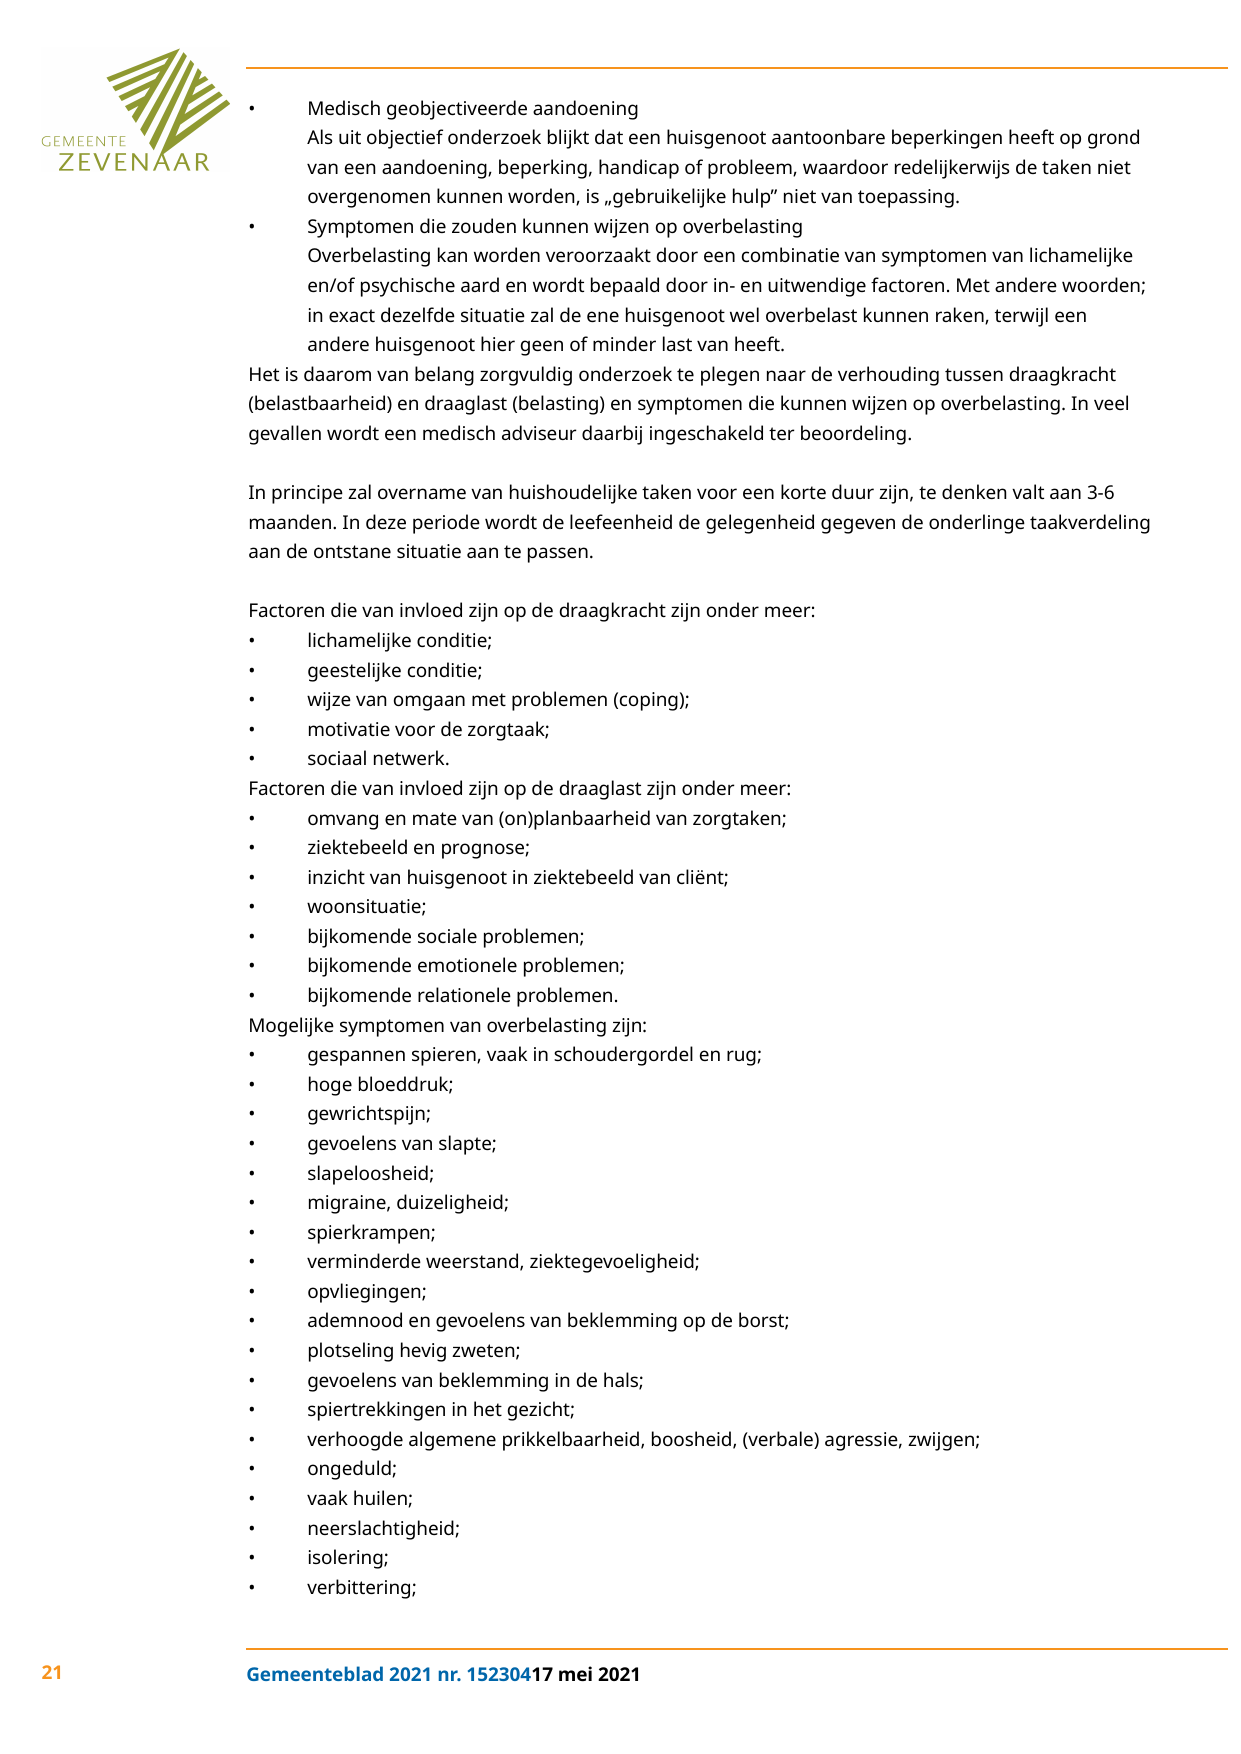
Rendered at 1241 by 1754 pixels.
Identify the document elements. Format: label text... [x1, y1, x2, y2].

list Medisch geobjectiveerde aandoening [248, 95, 1152, 121]
list plotseling hevig zweten; [248, 1337, 1152, 1363]
list migraine, duizeligheid; [248, 1189, 1152, 1215]
list ademnood en gevoelens van beklemming op de borst; [248, 1308, 1152, 1333]
list Als uit objectief onderzoek blijkt dat een huisgenoot aantoonbare beperkingen heeft op grond van een aandoening, beperking, handicap of probleem, waardoor redelijkerwijs de taken niet overgenomen kunnen worden, is „gebruikelijke hulp” niet van toepassing. [248, 124, 1152, 209]
list spierkrampen; [248, 1219, 1152, 1245]
list inzicht van huisgenoot in ziektebeeld van cliënt; [248, 864, 1152, 890]
list verbittering; [248, 1574, 1152, 1600]
list ziektebeeld en prognose; [248, 834, 1152, 860]
list Overbelasting kan worden veroorzaakt door een combinatie van symptomen van lichamelijke en/of psychische aard en wordt bepaald door in- en uitwendige factoren. Met andere woorden; in exact dezelfde situatie zal de ene huisgenoot wel overbelast kunnen raken, terwijl een andere huisgenoot hier geen of minder last van heeft. [248, 243, 1152, 357]
list opvliegingen; [248, 1278, 1152, 1304]
list Symptomen die zouden kunnen wijzen op overbelasting [248, 213, 1152, 239]
picture [41, 47, 231, 172]
list slapeloosheid; [248, 1160, 1152, 1186]
text Het is daarom van belang zorgvuldig onderzoek te plegen naar de verhouding tussen draagkracht (belastbaarheid) en draaglast (belasting) en symptomen die kunnen wijzen op overbelasting. In veel gevallen wordt een medisch adviseur daarbij ingeschakeld ter beoordeling. [248, 361, 1152, 446]
list geestelijke conditie; [248, 657, 1152, 683]
text In principe zal overname van huishoudelijke taken voor een korte duur zijn, te denken valt aan 3-6 maanden. In deze periode wordt de leefeenheid de gelegenheid gegeven de onderlinge taakverdeling aan de ontstane situatie aan te passen. [248, 479, 1152, 564]
list gevoelens van slapte; [248, 1130, 1152, 1156]
list ongeduld; [248, 1456, 1152, 1481]
list bijkomende relationele problemen. [248, 982, 1152, 1008]
list hoge bloeddruk; [248, 1071, 1152, 1097]
text Factoren die van invloed zijn op de draagkracht zijn onder meer: [248, 598, 1152, 623]
list vaak huilen; [248, 1485, 1152, 1511]
list woonsituatie; [248, 893, 1152, 919]
list neerslachtigheid; [248, 1515, 1152, 1541]
list wijze van omgaan met problemen (coping); [248, 686, 1152, 712]
text Factoren die van invloed zijn op de draaglast zijn onder meer: [248, 775, 1152, 801]
list gevoelens van beklemming in de hals; [248, 1367, 1152, 1393]
text Mogelijke symptomen van overbelasting zijn: [248, 1012, 1152, 1038]
list verhoogde algemene prikkelbaarheid, boosheid, (verbale) agressie, zwijgen; [248, 1426, 1152, 1452]
list verminderde weerstand, ziektegevoeligheid; [248, 1248, 1152, 1274]
list sociaal netwerk. [248, 746, 1152, 771]
list bijkomende emotionele problemen; [248, 953, 1152, 978]
list omvang en mate van (on)planbaarheid van zorgtaken; [248, 805, 1152, 831]
list lichamelijke conditie; [248, 627, 1152, 653]
list motivatie voor de zorgtaak; [248, 716, 1152, 742]
list bijkomende sociale problemen; [248, 923, 1152, 949]
list gewrichtspijn; [248, 1101, 1152, 1126]
list gespannen spieren, vaak in schoudergordel en rug; [248, 1041, 1152, 1067]
list isolering; [248, 1544, 1152, 1570]
list spiertrekkingen in het gezicht; [248, 1396, 1152, 1422]
